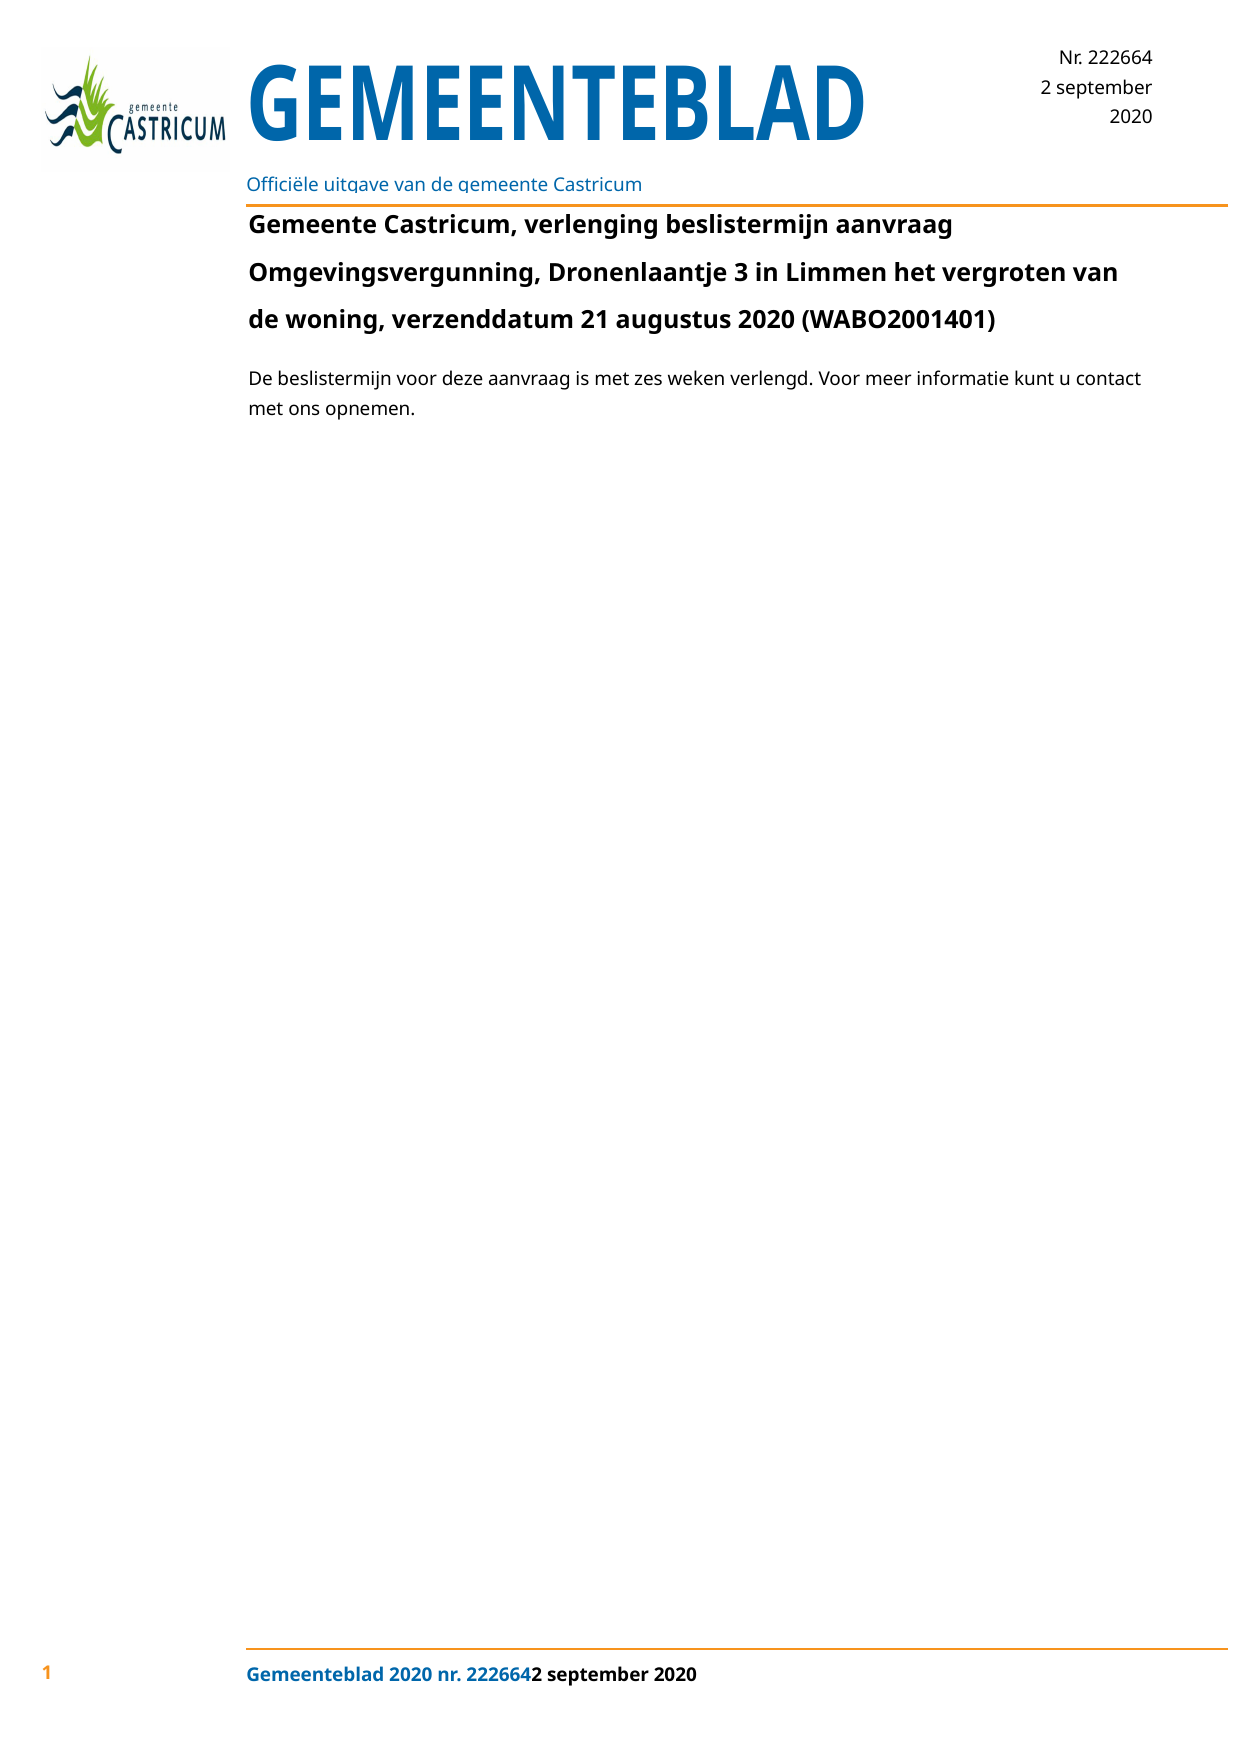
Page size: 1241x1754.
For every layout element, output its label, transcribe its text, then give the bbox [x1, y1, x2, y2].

text Gemeente Castricum, verlenging beslistermijn aanvraag Omgevingsvergunning, Dronenlaantje 3 in Limmen het vergroten van de woning, verzenddatum 21 augustus 2020 (WABO2001401) [248, 207, 1152, 336]
picture [41, 47, 231, 172]
text De beslistermijn voor deze aanvraag is met zes weken verlengd. Voor meer informatie kunt u contact met ons opnemen. [248, 366, 1152, 421]
